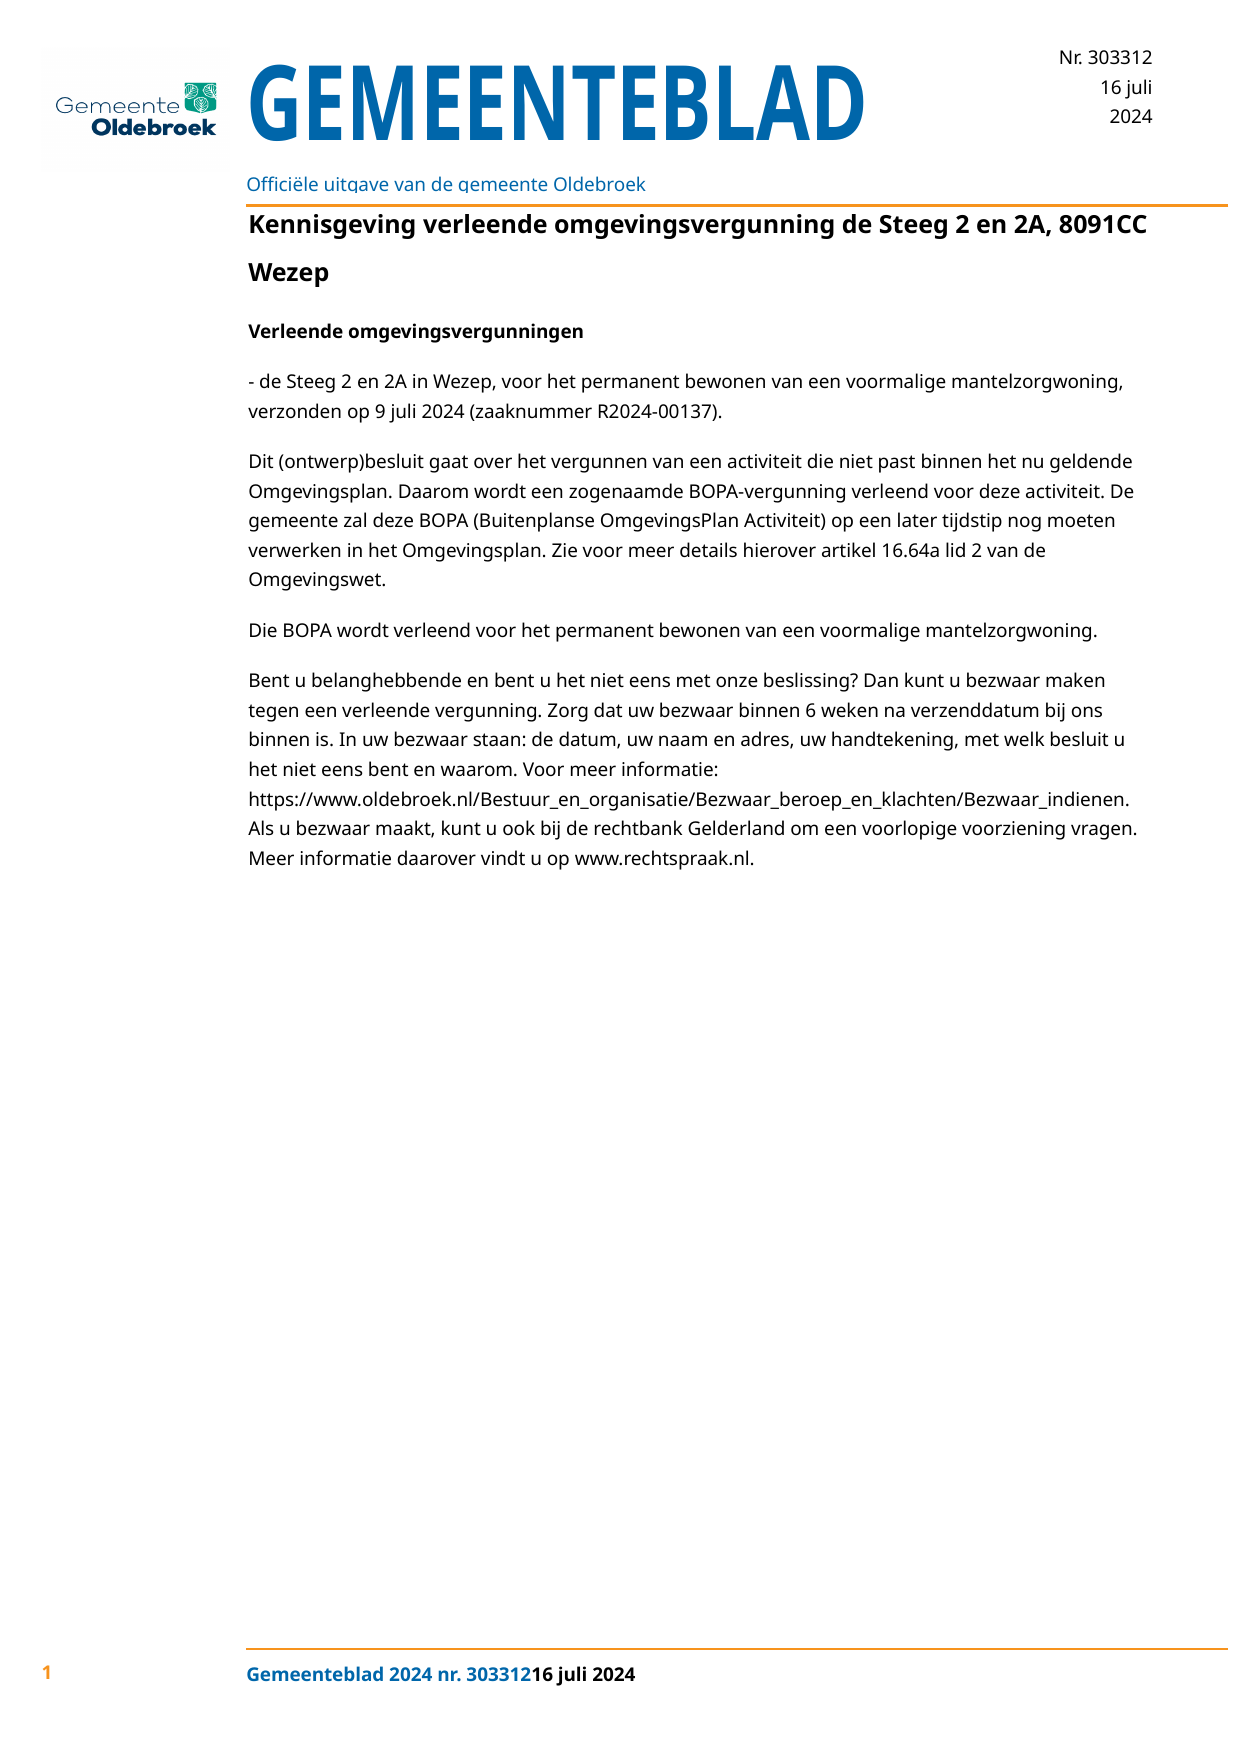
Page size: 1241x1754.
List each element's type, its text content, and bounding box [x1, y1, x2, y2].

text Bent u belanghebbende en bent u het niet eens met onze beslissing? Dan kunt u bezwaar maken tegen een verleende vergunning. Zorg dat uw bezwaar binnen 6 weken na verzenddatum bij ons binnen is. In uw bezwaar staan: de datum, uw naam en adres, uw handtekening, met welk besluit u het niet eens bent en waarom. Voor meer informatie: https://www.oldebroek.nl/Bestuur_en_organisatie/Bezwaar_beroep_en_klachten/Bezwaar_indienen. Als u bezwaar maakt, kunt u ook bij de rechtbank Gelderland om een voorlopige voorziening vragen. Meer informatie daarover vindt u op www.rechtspraak.nl. [248, 667, 1152, 871]
text Verleende omgevingsvergunningen [248, 318, 1152, 344]
text Dit (ontwerp)besluit gaat over het vergunnen van een activiteit die niet past binnen het nu geldende Omgevingsplan. Daarom wordt een zogenaamde BOPA-vergunning verleend voor deze activiteit. De gemeente zal deze BOPA (Buitenplanse OmgevingsPlan Activiteit) op een later tijdstip nog moeten verwerken in het Omgevingsplan. Zie voor meer details hierover artikel 16.64a lid 2 van de Omgevingswet. [248, 448, 1152, 592]
text Die BOPA wordt verleend voor het permanent bewonen van een voormalige mantelzorgwoning. [248, 617, 1152, 643]
text Kennisgeving verleende omgevingsvergunning de Steeg 2 en 2A, 8091CC Wezep [248, 207, 1152, 288]
picture [41, 47, 231, 172]
text - de Steeg 2 en 2A in Wezep, voor het permanent bewonen van een voormalige mantelzorgwoning, verzonden op 9 juli 2024 (zaaknummer R2024-00137). [248, 368, 1152, 424]
